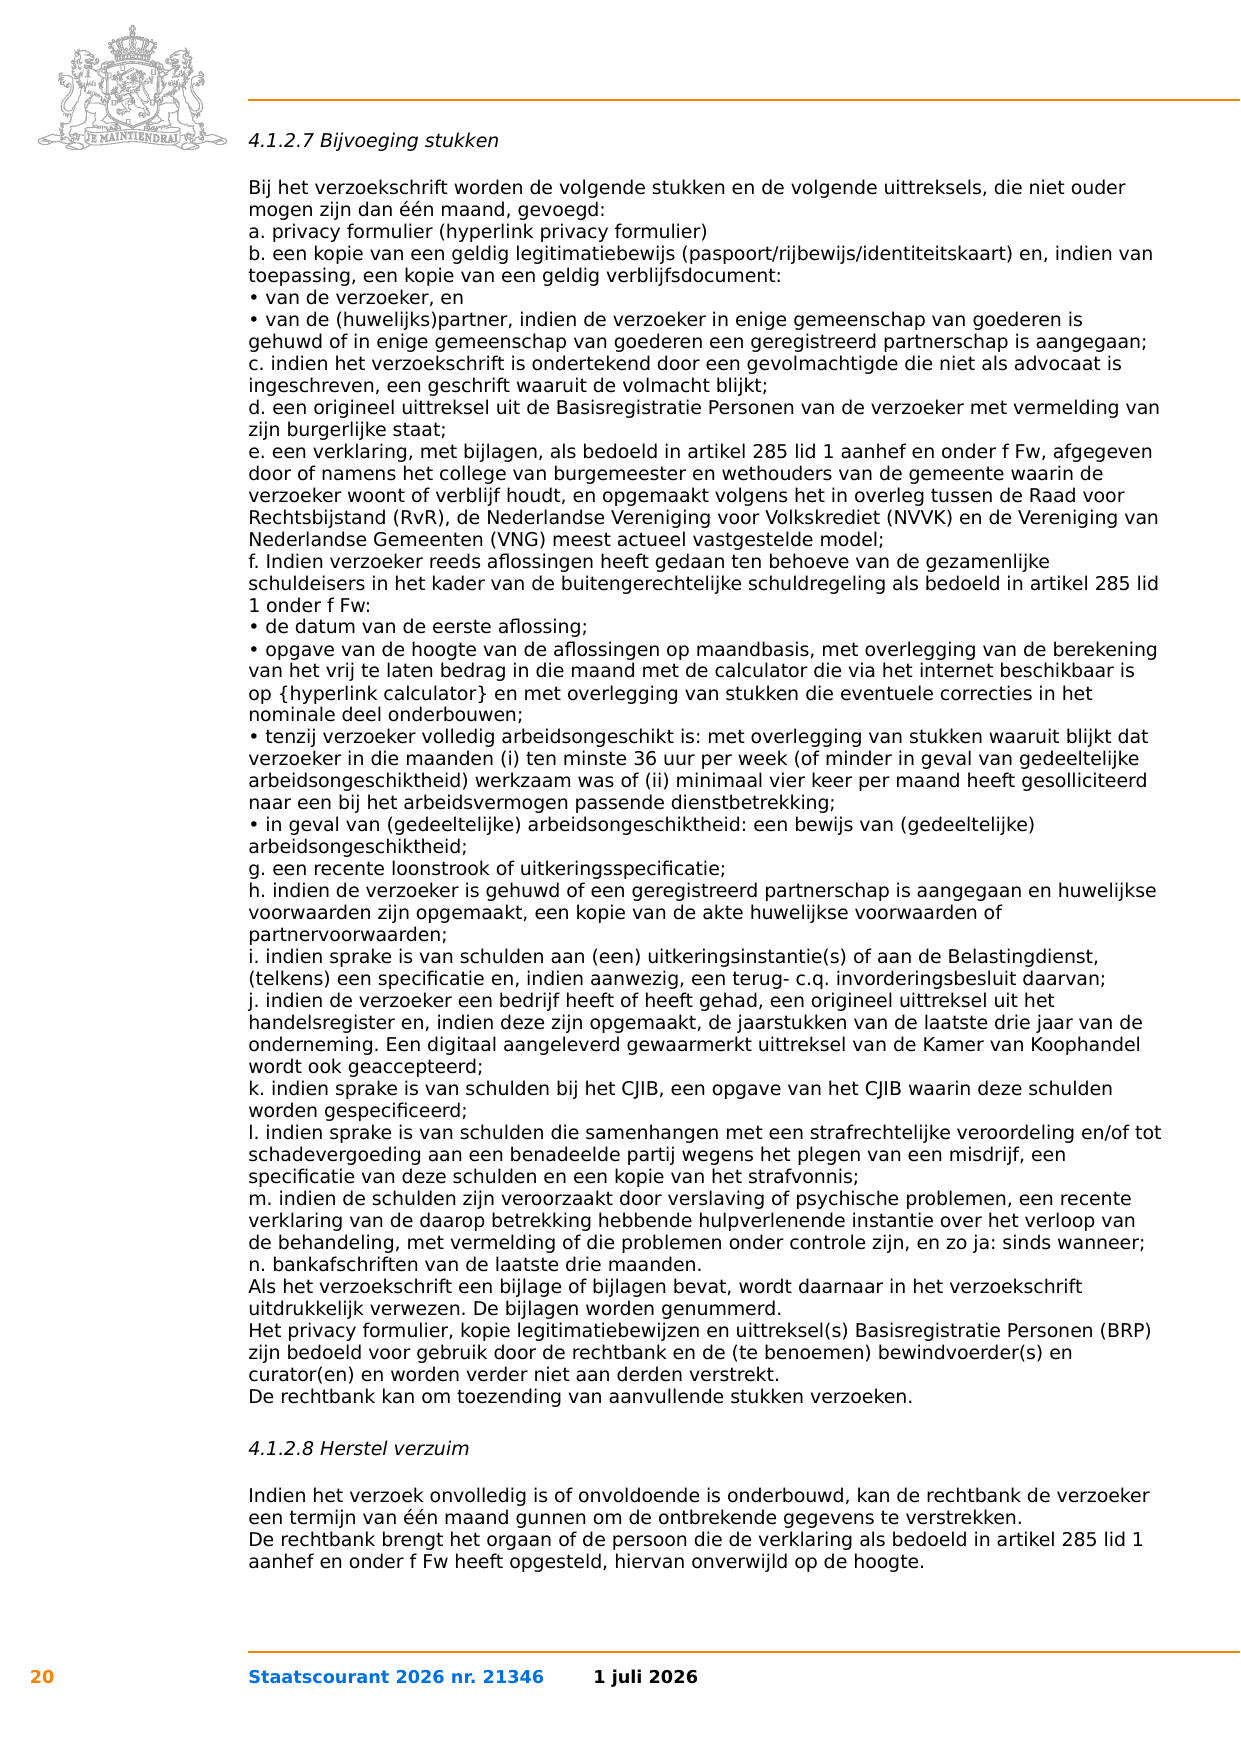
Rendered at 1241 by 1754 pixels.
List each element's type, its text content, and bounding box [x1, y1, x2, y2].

text f. Indien verzoeker reeds aflossingen heeft gedaan ten behoeve van de gezamenlijke schuldeisers in het kader van de buitengerechtelijke schuldregeling als bedoeld in artikel 285 lid 1 onder f Fw: [248, 551, 1163, 616]
text • de datum van de eerste aflossing; [248, 616, 1163, 638]
text h. indien de verzoeker is gehuwd of een geregistreerd partnerschap is aangegaan en huwelijkse voorwaarden zijn opgemaakt, een kopie van de akte huwelijkse voorwaarden of partnervoorwaarden; [248, 880, 1163, 946]
text • van de verzoeker, en [248, 287, 1163, 309]
text Als het verzoekschrift een bijlage of bijlagen bevat, wordt daarnaar in het verzoekschrift uitdrukkelijk verwezen. De bijlagen worden genummerd. [248, 1276, 1163, 1320]
text Bij het verzoekschrift worden de volgende stukken en de volgende uittreksels, die niet ouder mogen zijn dan één maand, gevoegd: [248, 177, 1163, 221]
text i. indien sprake is van schulden aan (een) uitkeringsinstantie(s) of aan de Belastingdienst, (telkens) een specificatie en, indien aanwezig, een terug- c.q. invorderingsbesluit daarvan; [248, 946, 1163, 990]
text k. indien sprake is van schulden bij het CJIB, een opgave van het CJIB waarin deze schulden worden gespecificeerd; [248, 1078, 1163, 1122]
text b. een kopie van een geldig legitimatiebewijs (paspoort/rijbewijs/identiteitskaart) en, indien van toepassing, een kopie van een geldig verblijfsdocument: [248, 243, 1163, 287]
text • opgave van de hoogte van de aflossingen op maandbasis, met overlegging van de berekening van het vrij te laten bedrag in die maand met de calculator die via het internet beschikbaar is op {hyperlink calculator} en met overlegging van stukken die eventuele correcties in het nominale deel onderbouwen; [248, 638, 1163, 726]
text l. indien sprake is van schulden die samenhangen met een strafrechtelijke veroordeling en/of tot schadevergoeding aan een benadeelde partij wegens het plegen van een misdrijf, een specificatie van deze schulden en een kopie van het strafvonnis; [248, 1122, 1163, 1188]
text j. indien de verzoeker een bedrijf heeft of heeft gehad, een origineel uittreksel uit het handelsregister en, indien deze zijn opgemaakt, de jaarstukken van de laatste drie jaar van de onderneming. Een digitaal aangeleverd gewaarmerkt uittreksel van de Kamer van Koophandel wordt ook geaccepteerd; [248, 990, 1163, 1078]
text c. indien het verzoekschrift is ondertekend door een gevolmachtigde die niet als advocaat is ingeschreven, een geschrift waaruit de volmacht blijkt; [248, 353, 1163, 397]
text Het privacy formulier, kopie legitimatiebewijzen en uittreksel(s) Basisregistratie Personen (BRP) zijn bedoeld voor gebruik door de rechtbank en de (te benoemen) bewindvoerder(s) en curator(en) en worden verder niet aan derden verstrekt. [248, 1320, 1163, 1386]
text n. bankafschriften van de laatste drie maanden. [248, 1254, 1163, 1276]
text De rechtbank kan om toezending van aanvullende stukken verzoeken. [248, 1386, 1163, 1408]
text a. privacy formulier (hyperlink privacy formulier) [248, 221, 1163, 243]
text • van de (huwelijks)partner, indien de verzoeker in enige gemeenschap van goederen is gehuwd of in enige gemeenschap van goederen een geregistreerd partnerschap is aangegaan; [248, 309, 1163, 353]
text De rechtbank brengt het orgaan of de persoon die de verklaring als bedoeld in artikel 285 lid 1 aanhef en onder f Fw heeft opgesteld, hiervan onverwijld op de hoogte. [248, 1529, 1163, 1573]
text e. een verklaring, met bijlagen, als bedoeld in artikel 285 lid 1 aanhef en onder f Fw, afgegeven door of namens het college van burgemeester en wethouders van de gemeente waarin de verzoeker woont of verblijf houdt, en opgemaakt volgens het in overleg tussen de Raad voor Rechtsbijstand (RvR), de Nederlandse Vereniging voor Volkskrediet (NVVK) en de Vereniging van Nederlandse Gemeenten (VNG) meest actueel vastgestelde model; [248, 441, 1163, 551]
text • in geval van (gedeeltelijke) arbeidsongeschiktheid: een bewijs van (gedeeltelijke) arbeidsongeschiktheid; [248, 814, 1163, 858]
subtitle 4.1.2.7 Bijvoeging stukken [248, 130, 1163, 152]
text Indien het verzoek onvolledig is of onvoldoende is onderbouwd, kan de rechtbank de verzoeker een termijn van één maand gunnen om de ontbrekende gegevens te verstrekken. [248, 1485, 1163, 1529]
text d. een origineel uittreksel uit de Basisregistratie Personen van de verzoeker met vermelding van zijn burgerlijke staat; [248, 397, 1163, 441]
text • tenzij verzoeker volledig arbeidsongeschikt is: met overlegging van stukken waaruit blijkt dat verzoeker in die maanden (i) ten minste 36 uur per week (of minder in geval van gedeeltelijke arbeidsongeschiktheid) werkzaam was of (ii) minimaal vier keer per maand heeft gesolliciteerd naar een bij het arbeidsvermogen passende dienstbetrekking; [248, 726, 1163, 814]
text g. een recente loonstrook of uitkeringsspecificatie; [248, 858, 1163, 880]
subtitle 4.1.2.8 Herstel verzuim [248, 1438, 1163, 1460]
text m. indien de schulden zijn veroorzaakt door verslaving of psychische problemen, een recente verklaring van de daarop betrekking hebbende hulpverlenende instantie over het verloop van de behandeling, met vermelding of die problemen onder controle zijn, en zo ja: sinds wanneer; [248, 1188, 1163, 1254]
picture [38, 25, 227, 150]
